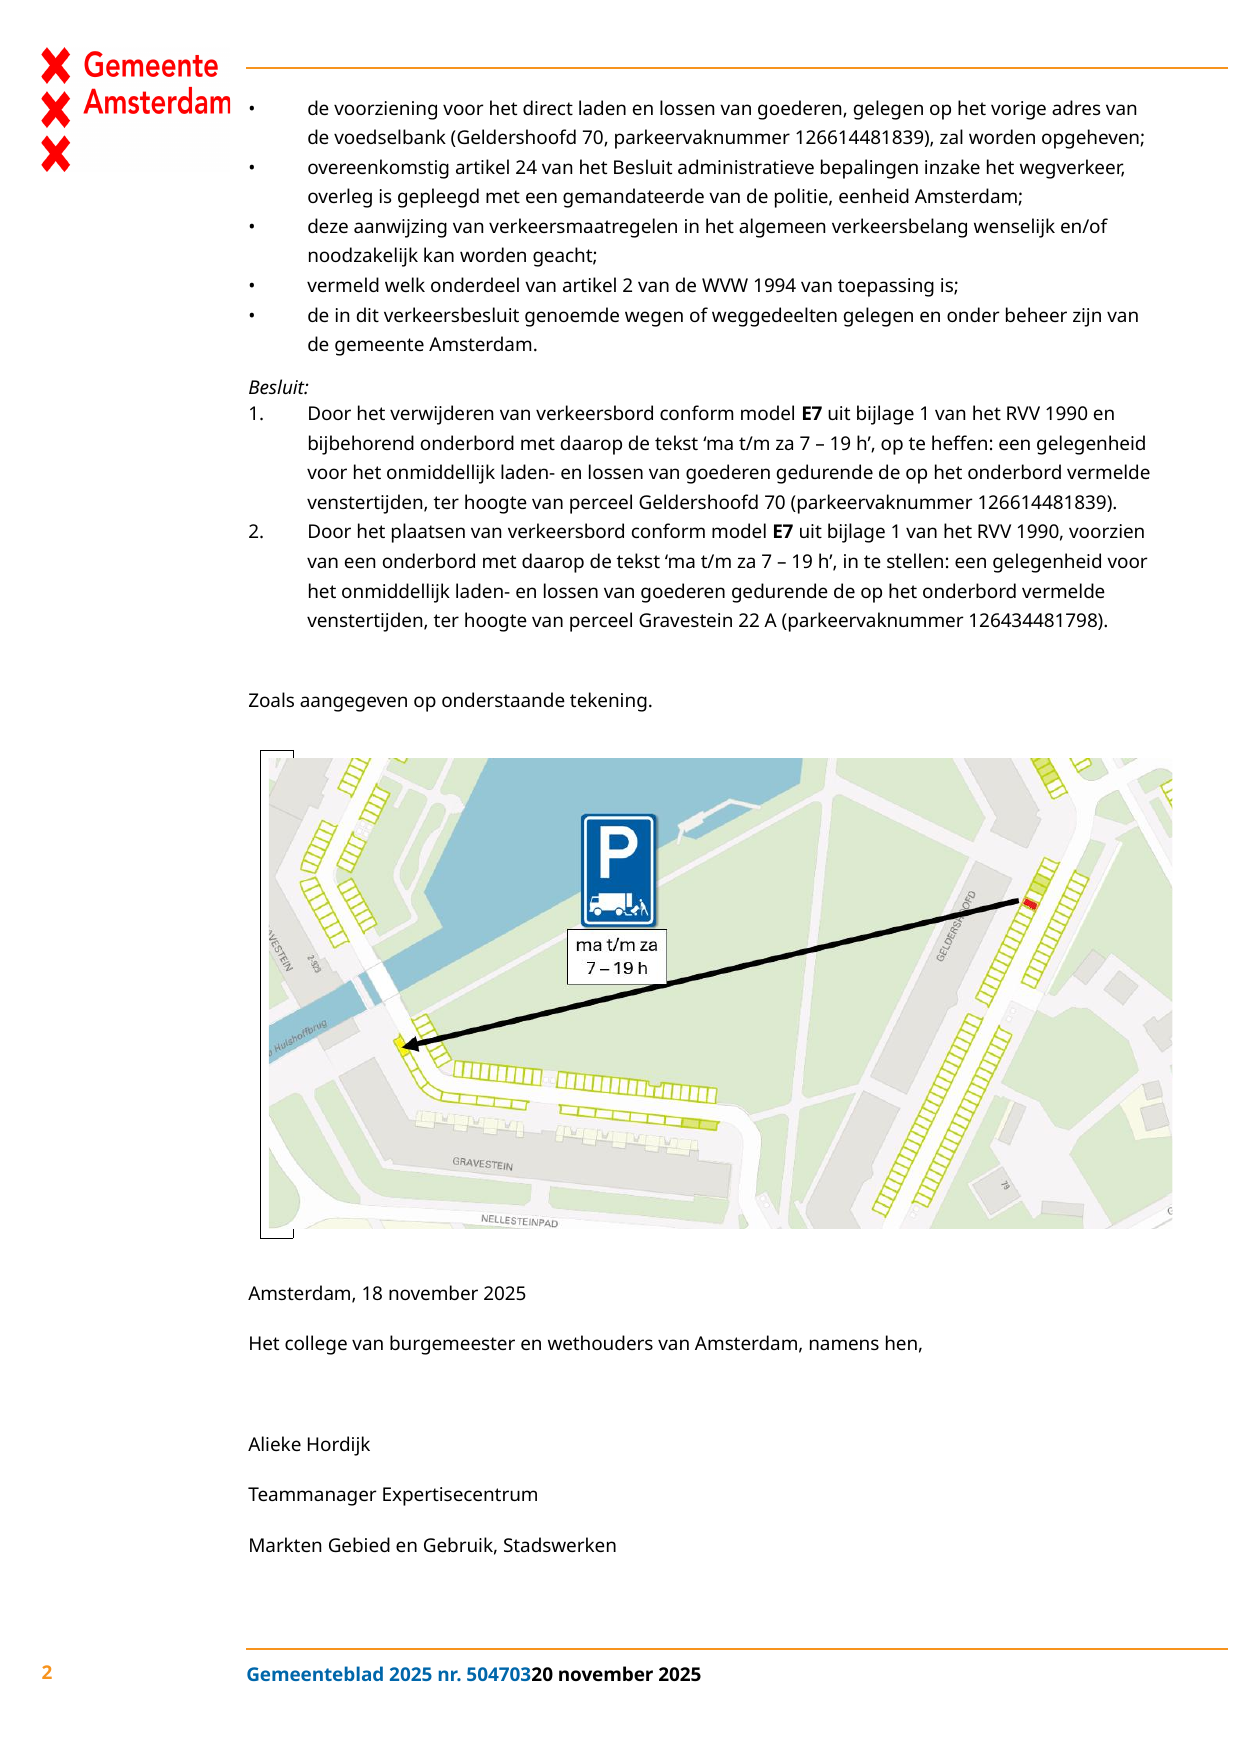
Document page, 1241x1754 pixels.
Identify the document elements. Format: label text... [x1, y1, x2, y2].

text Het college van burgemeester en wethouders van Amsterdam, namens hen, [248, 1330, 1152, 1356]
list deze aanwijzing van verkeersmaatregelen in het algemeen verkeersbelang wenselijk en/of noodzakelijk kan worden geacht; [248, 213, 1152, 268]
text Teammanager Expertisecentrum [248, 1481, 1152, 1507]
picture [268, 758, 1173, 1229]
text Zoals aangegeven op onderstaande tekening. [248, 687, 1152, 713]
list overeenkomstig artikel 24 van het Besluit administratieve bepalingen inzake het wegverkeer, overleg is gepleegd met een gemandateerde van de politie, eenheid Amsterdam; [248, 154, 1152, 209]
list de in dit verkeersbesluit genoemde wegen of weggedeelten gelegen en onder beheer zijn van de gemeente Amsterdam. [248, 302, 1152, 357]
text Besluit: [248, 374, 1152, 400]
list de voorziening voor het direct laden en lossen van goederen, gelegen op het vorige adres van de voedselbank (Geldershoofd 70, parkeervaknummer 126614481839), zal worden opgeheven; [248, 95, 1152, 150]
list Door het verwijderen van verkeersbord conform model E7 uit bijlage 1 van het RVV 1990 en bijbehorend onderbord met daarop de tekst ‘ma t/m za 7 – 19 h’, op te heffen: een gelegenheid voor het onmiddellijk laden- en lossen van goederen gedurende de op het onderbord vermelde venstertijden, ter hoogte van perceel Geldershoofd 70 (parkeervaknummer 126614481839). [248, 400, 1152, 515]
list Door het plaatsen van verkeersbord conform model E7 uit bijlage 1 van het RVV 1990, voorzien van een onderbord met daarop de tekst ‘ma t/m za 7 – 19 h’, in te stellen: een gelegenheid voor het onmiddellijk laden- en lossen van goederen gedurende de op het onderbord vermelde venstertijden, ter hoogte van perceel Gravestein 22 A (parkeervaknummer 126434481798). [248, 519, 1152, 633]
text Amsterdam, 18 november 2025 [248, 1280, 1152, 1306]
text Alieke Hordijk [248, 1431, 1152, 1457]
picture [41, 47, 231, 172]
text Markten Gebied en Gebruik, Stadswerken [248, 1532, 1152, 1558]
list vermeld welk onderdeel van artikel 2 van de WVW 1994 van toepassing is; [248, 272, 1152, 298]
